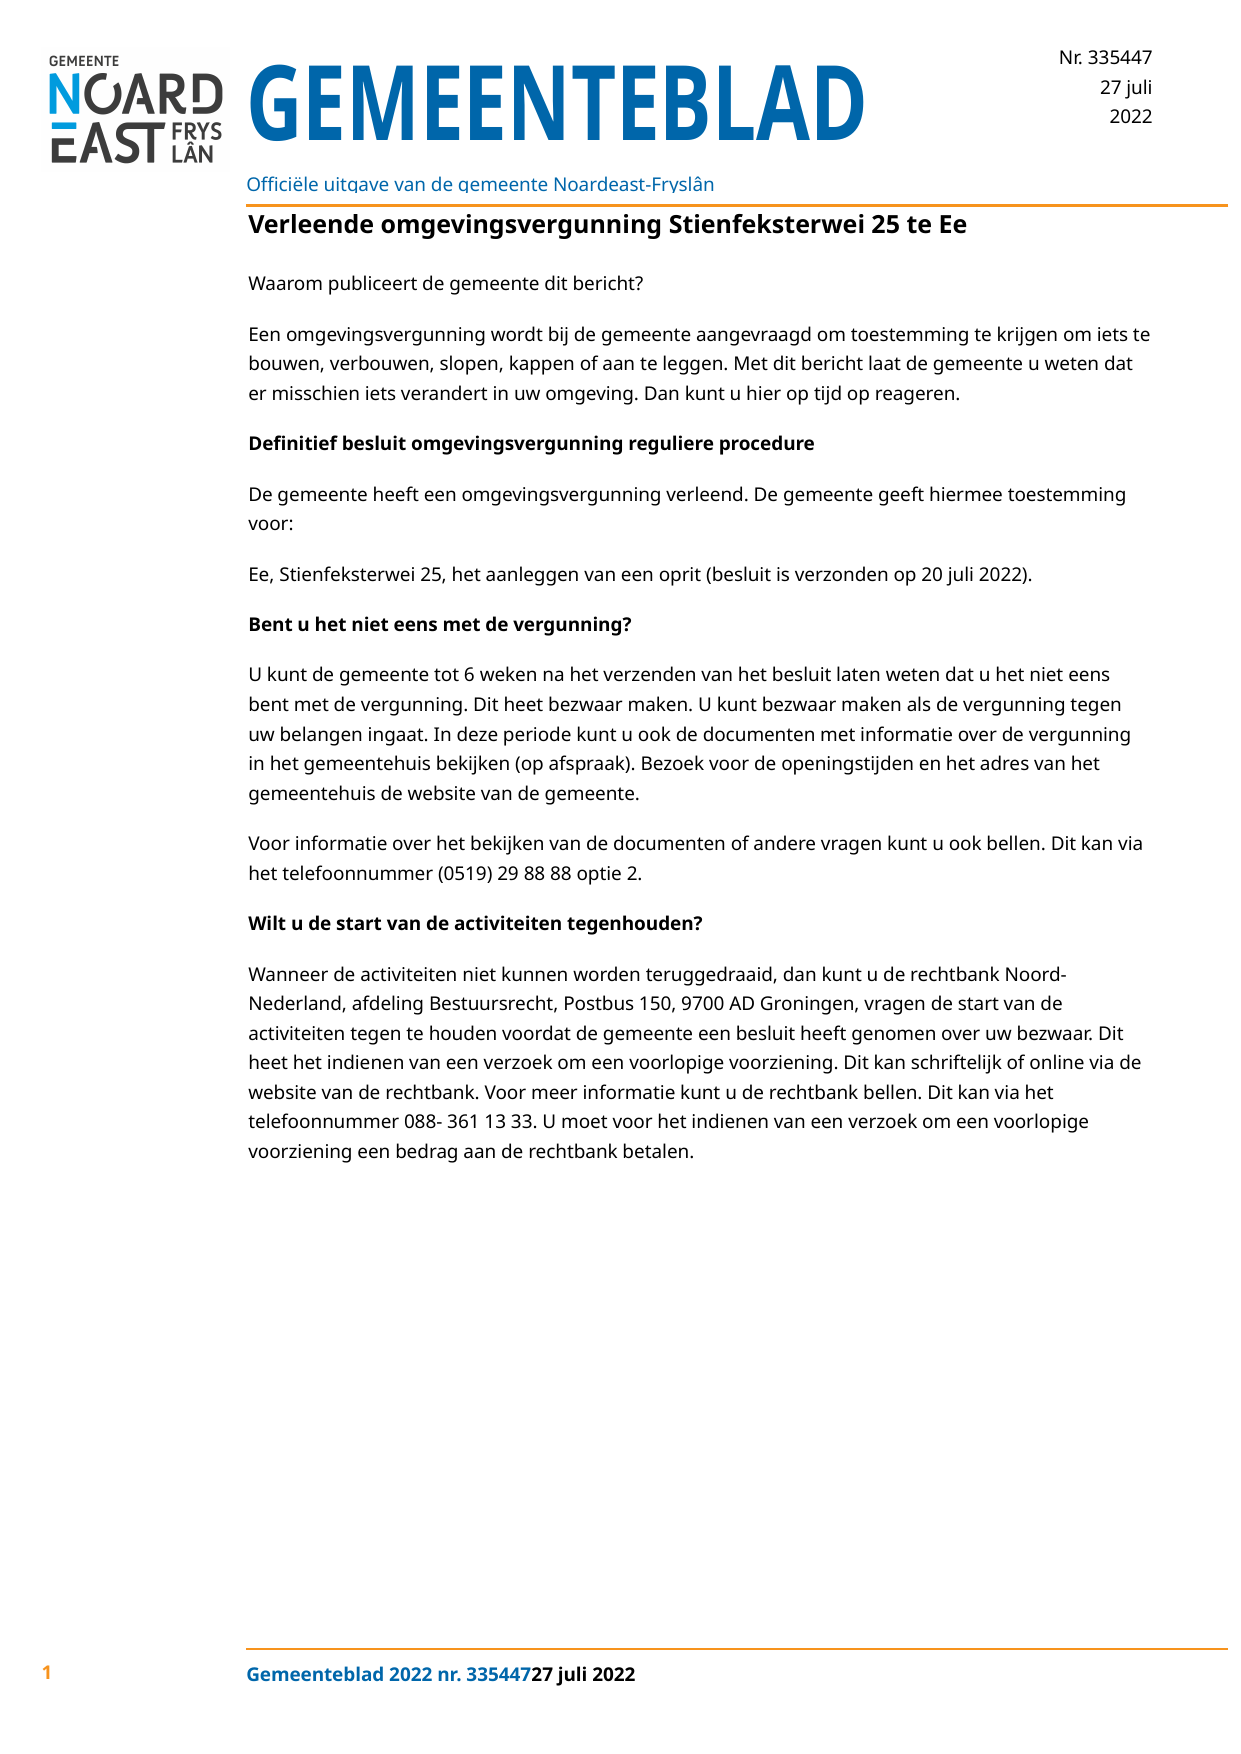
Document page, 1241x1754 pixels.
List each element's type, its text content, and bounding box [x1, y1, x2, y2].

text U kunt de gemeente tot 6 weken na het verzenden van het besluit laten weten dat u het niet eens bent met de vergunning. Dit heet bezwaar maken. U kunt bezwaar maken als de vergunning tegen uw belangen ingaat. In deze periode kunt u ook de documenten met informatie over de vergunning in het gemeentehuis bekijken (op afspraak). Bezoek voor de openingstijden en het adres van het gemeentehuis de website van de gemeente. [248, 662, 1152, 806]
text De gemeente heeft een omgevingsvergunning verleend. De gemeente geeft hiermee toestemming voor: [248, 481, 1152, 536]
text Waarom publiceert de gemeente dit bericht? [248, 270, 1152, 296]
text Voor informatie over het bekijken van de documenten of andere vragen kunt u ook bellen. Dit kan via het telefoonnummer (0519) 29 88 88 optie 2. [248, 830, 1152, 886]
text Wilt u de start van de activiteiten tegenhouden? [248, 910, 1152, 936]
text Bent u het niet eens met de vergunning? [248, 611, 1152, 637]
picture [41, 47, 231, 172]
text Definitief besluit omgevingsvergunning reguliere procedure [248, 430, 1152, 456]
text Verleende omgevingsvergunning Stienfeksterwei 25 te Ee [248, 207, 1152, 241]
text Ee, Stienfeksterwei 25, het aanleggen van een oprit (besluit is verzonden op 20 juli 2022). [248, 561, 1152, 586]
text Wanneer de activiteiten niet kunnen worden teruggedraaid, dan kunt u de rechtbank Noord-Nederland, afdeling Bestuursrecht, Postbus 150, 9700 AD Groningen, vragen de start van de activiteiten tegen te houden voordat de gemeente een besluit heeft genomen over uw bezwaar. Dit heet het indienen van een verzoek om een voorlopige voorziening. Dit kan schriftelijk of online via de website van de rechtbank. Voor meer informatie kunt u de rechtbank bellen. Dit kan via het telefoonnummer 088- 361 13 33. U moet voor het indienen van een verzoek om een voorlopige voorziening een bedrag aan de rechtbank betalen. [248, 961, 1152, 1164]
text Een omgevingsvergunning wordt bij de gemeente aangevraagd om toestemming te krijgen om iets te bouwen, verbouwen, slopen, kappen of aan te leggen. Met dit bericht laat de gemeente u weten dat er misschien iets verandert in uw omgeving. Dan kunt u hier op tijd op reageren. [248, 321, 1152, 406]
